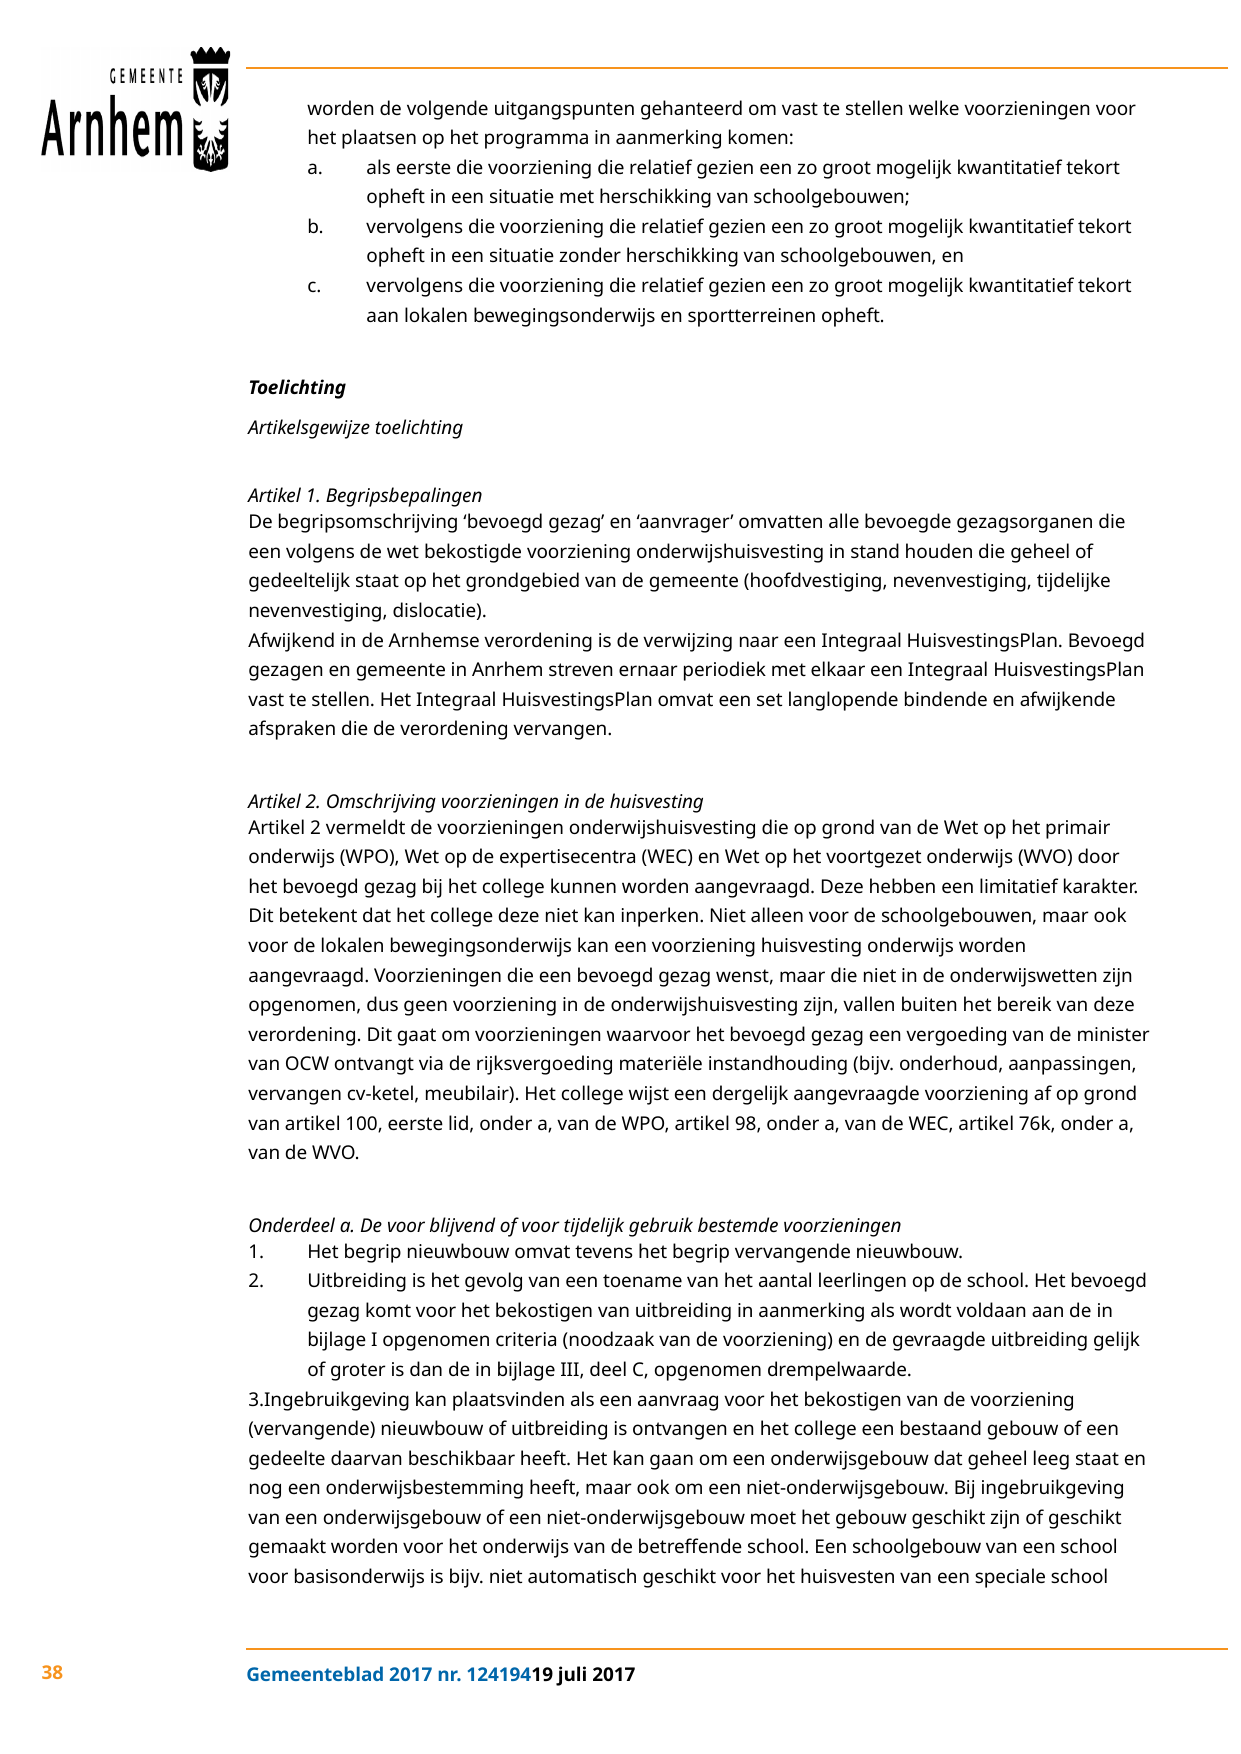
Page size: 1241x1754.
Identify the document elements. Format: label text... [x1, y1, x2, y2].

text Toelichting [248, 374, 1152, 400]
text Artikel 1. Begripsbepalingen [248, 483, 1152, 508]
text Afwijkend in de Arnhemse verordening is de verwijzing naar een Integraal HuisvestingsPlan. Bevoegd gezagen en gemeente in Anrhem streven ernaar periodiek met elkaar een Integraal HuisvestingsPlan vast te stellen. Het Integraal HuisvestingsPlan omvat een set langlopende bindende en afwijkende afspraken die de verordening vervangen. [248, 627, 1152, 741]
list Uitbreiding is het gevolg van een toename van het aantal leerlingen op de school. Het bevoegd gezag komt voor het bekostigen van uitbreiding in aanmerking als wordt voldaan aan de in bijlage I opgenomen criteria (noodzaak van de voorziening) en de gevraagde uitbreiding gelijk of groter is dan de in bijlage III, deel C, opgenomen drempelwaarde. [248, 1267, 1152, 1382]
list worden de volgende uitgangspunten gehanteerd om vast te stellen welke voorzieningen voor het plaatsen op het programma in aanmerking komen: [248, 95, 1152, 150]
text Artikelsgewijze toelichting [248, 414, 1152, 439]
text Artikel 2. Omschrijving voorzieningen in de huisvesting [248, 788, 1152, 814]
text Artikel 2 vermeldt de voorzieningen onderwijshuisvesting die op grond van de Wet op het primair onderwijs (WPO), Wet op de expertisecentra (WEC) en Wet op het voortgezet onderwijs (WVO) door het bevoegd gezag bij het college kunnen worden aangevraagd. Deze hebben een limitatief karakter. Dit betekent dat het college deze niet kan inperken. Niet alleen voor de schoolgebouwen, maar ook voor de lokalen bewegingsonderwijs kan een voorziening huisvesting onderwijs worden aangevraagd. Voorzieningen die een bevoegd gezag wenst, maar die niet in de onderwijswetten zijn opgenomen, dus geen voorziening in de onderwijshuisvesting zijn, vallen buiten het bereik van deze verordening. Dit gaat om voorzieningen waarvoor het bevoegd gezag een vergoeding van de minister van OCW ontvangt via de rijksvergoeding materiële instandhouding (bijv. onderhoud, aanpassingen, vervangen cv-ketel, meubilair). Het college wijst een dergelijk aangevraagde voorziening af op grond van artikel 100, eerste lid, onder a, van de WPO, artikel 98, onder a, van de WEC, artikel 76k, onder a, van de WVO. [248, 814, 1152, 1165]
list als eerste die voorziening die relatief gezien een zo groot mogelijk kwantitatief tekort opheft in een situatie met herschikking van schoolgebouwen; [307, 154, 1152, 209]
picture [41, 47, 231, 172]
text De begripsomschrijving ‘bevoegd gezag’ en ‘aanvrager’ omvatten alle bevoegde gezagsorganen die een volgens de wet bekostigde voorziening onderwijshuisvesting in stand houden die geheel of gedeeltelijk staat op het grondgebied van de gemeente (hoofdvestiging, nevenvestiging, tijdelijke nevenvestiging, dislocatie). [248, 508, 1152, 623]
list vervolgens die voorziening die relatief gezien een zo groot mogelijk kwantitatief tekort opheft in een situatie zonder herschikking van schoolgebouwen, en [307, 213, 1152, 268]
text 3.Ingebruikgeving kan plaatsvinden als een aanvraag voor het bekostigen van de voorziening (vervangende) nieuwbouw of uitbreiding is ontvangen en het college een bestaand gebouw of een gedeelte daarvan beschikbaar heeft. Het kan gaan om een onderwijsgebouw dat geheel leeg staat en nog een onderwijsbestemming heeft, maar ook om een niet-onderwijsgebouw. Bij ingebruikgeving van een onderwijsgebouw of een niet-onderwijsgebouw moet het gebouw geschikt zijn of geschikt gemaakt worden voor het onderwijs van de betreffende school. Een schoolgebouw van een school voor basisonderwijs is bijv. niet automatisch geschikt voor het huisvesten van een speciale school [248, 1386, 1152, 1589]
text Onderdeel a. De voor blijvend of voor tijdelijk gebruik bestemde voorzieningen [248, 1212, 1152, 1238]
list vervolgens die voorziening die relatief gezien een zo groot mogelijk kwantitatief tekort aan lokalen bewegingsonderwijs en sportterreinen opheft. [307, 272, 1152, 328]
list Het begrip nieuwbouw omvat tevens het begrip vervangende nieuwbouw. [248, 1238, 1152, 1263]
